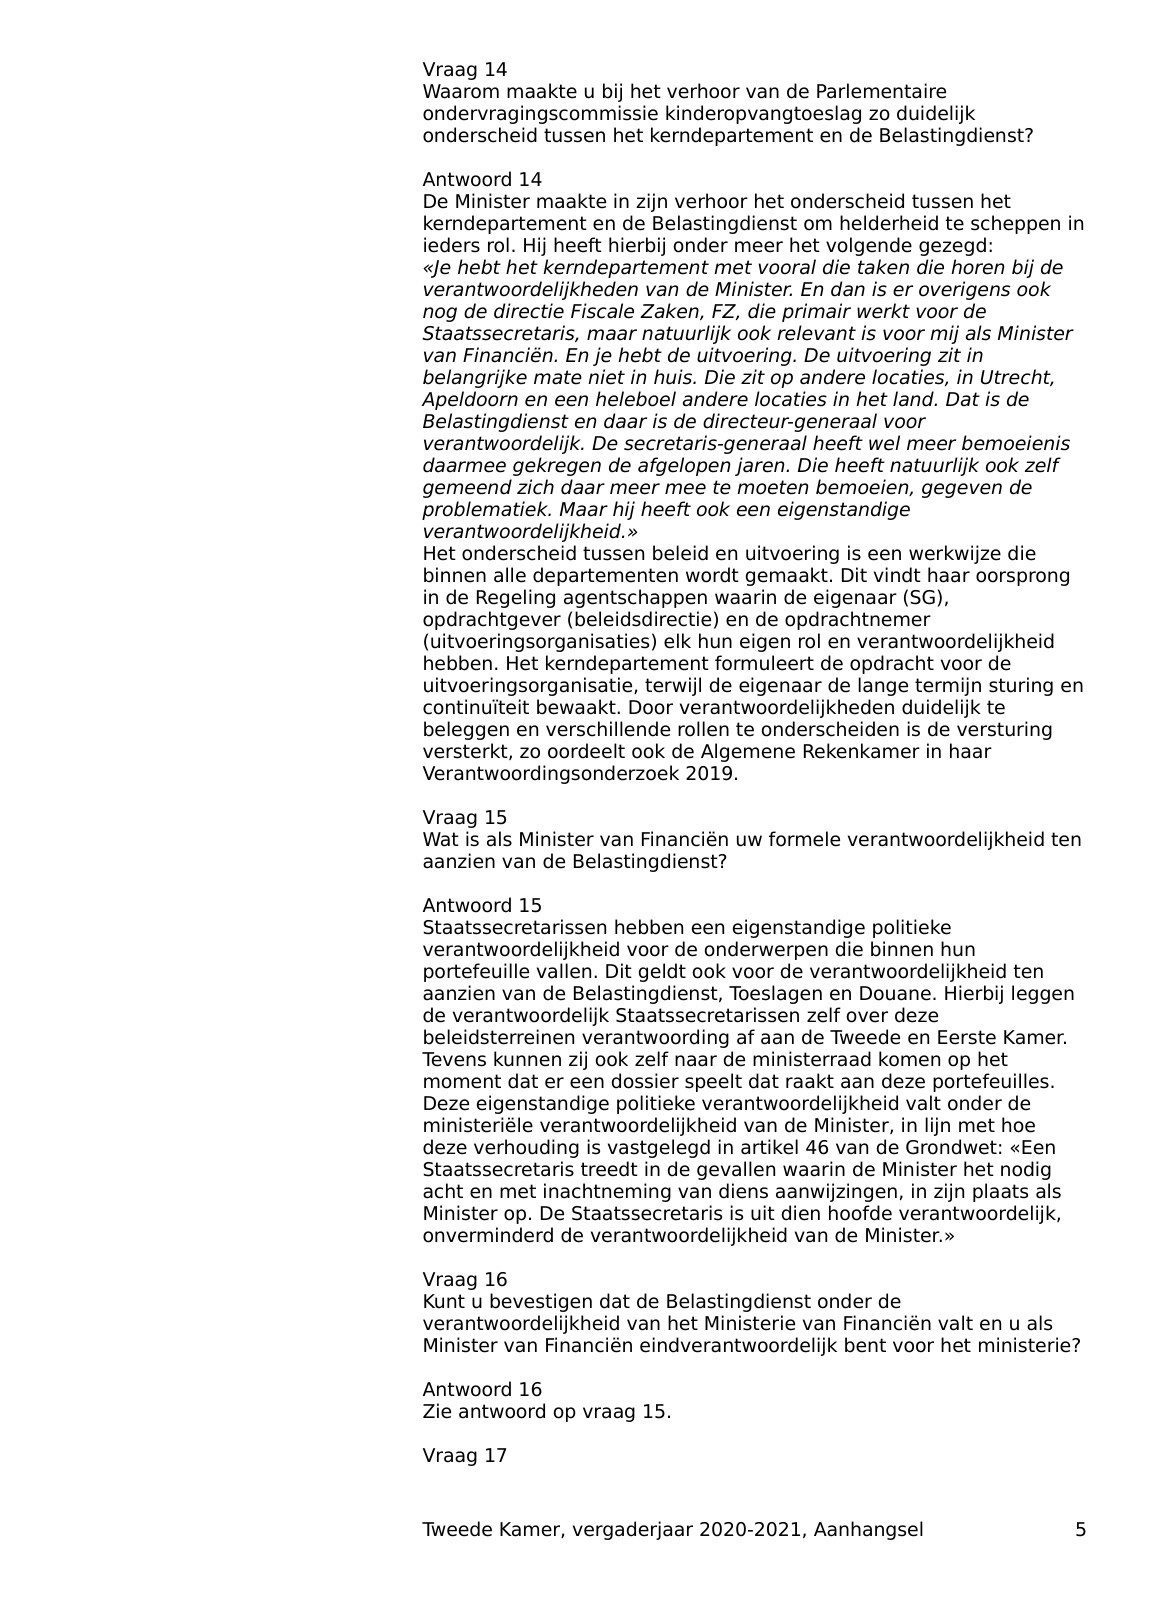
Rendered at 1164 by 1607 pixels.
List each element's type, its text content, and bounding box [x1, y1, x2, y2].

text Vraag 17 [422, 1445, 1087, 1467]
text Waarom maakte u bij het verhoor van de Parlementaire ondervragingscommissie kinderopvangtoeslag zo duidelijk onderscheid tussen het kerndepartement en de Belastingdienst? [422, 81, 1087, 147]
text Wat is als Minister van Financiën uw formele verantwoordelijkheid ten aanzien van de Belastingdienst? [422, 829, 1087, 873]
text Antwoord 14 [422, 169, 1087, 191]
text Staatssecretarissen hebben een eigenstandige politieke verantwoordelijkheid voor de onderwerpen die binnen hun portefeuille vallen. Dit geldt ook voor de verantwoordelijkheid ten aanzien van de Belastingdienst, Toeslagen en Douane. Hierbij leggen de verantwoordelijk Staatssecretarissen zelf over deze beleidsterreinen verantwoording af aan de Tweede en Eerste Kamer. Tevens kunnen zij ook zelf naar de ministerraad komen op het moment dat er een dossier speelt dat raakt aan deze portefeuilles. Deze eigenstandige politieke verantwoordelijkheid valt onder de ministeriële verantwoordelijkheid van de Minister, in lijn met hoe deze verhouding is vastgelegd in artikel 46 van de Grondwet: «Een Staatssecretaris treedt in de gevallen waarin de Minister het nodig acht en met inachtneming van diens aanwijzingen, in zijn plaats als Minister op. De Staatssecretaris is uit dien hoofde verantwoordelijk, onverminderd de verantwoordelijkheid van de Minister.» [422, 917, 1087, 1247]
text Vraag 14 [422, 59, 1087, 81]
text Antwoord 16 [422, 1379, 1087, 1401]
text Vraag 15 [422, 807, 1087, 829]
text De Minister maakte in zijn verhoor het onderscheid tussen het kerndepartement en de Belastingdienst om helderheid te scheppen in ieders rol. Hij heeft hierbij onder meer het volgende gezegd: [422, 191, 1087, 257]
text Antwoord 15 [422, 895, 1087, 917]
text Het onderscheid tussen beleid en uitvoering is een werkwijze die binnen alle departementen wordt gemaakt. Dit vindt haar oorsprong in de Regeling agentschappen waarin de eigenaar (SG), opdrachtgever (beleidsdirectie) en de opdrachtnemer (uitvoeringsorganisaties) elk hun eigen rol en verantwoordelijkheid hebben. Het kerndepartement formuleert de opdracht voor de uitvoeringsorganisatie, terwijl de eigenaar de lange termijn sturing en continuïteit bewaakt. Door verantwoordelijkheden duidelijk te beleggen en verschillende rollen te onderscheiden is de versturing versterkt, zo oordeelt ook de Algemene Rekenkamer in haar Verantwoordingsonderzoek 2019. [422, 543, 1087, 784]
text Zie antwoord op vraag 15. [422, 1401, 1087, 1423]
text Kunt u bevestigen dat de Belastingdienst onder de verantwoordelijkheid van het Ministerie van Financiën valt en u als Minister van Financiën eindverantwoordelijk bent voor het ministerie? [422, 1291, 1087, 1357]
text «Je hebt het kerndepartement met vooral die taken die horen bij de verantwoordelijkheden van de Minister. En dan is er overigens ook nog de directie Fiscale Zaken, FZ, die primair werkt voor de Staatssecretaris, maar natuurlijk ook relevant is voor mij als Minister van Financiën. En je hebt de uitvoering. De uitvoering zit in belangrijke mate niet in huis. Die zit op andere locaties, in Utrecht, Apeldoorn en een heleboel andere locaties in het land. Dat is de Belastingdienst en daar is de directeur-generaal voor verantwoordelijk. De secretaris-generaal heeft wel meer bemoeienis daarmee gekregen de afgelopen jaren. Die heeft natuurlijk ook zelf gemeend zich daar meer mee te moeten bemoeien, gegeven de problematiek. Maar hij heeft ook een eigenstandige verantwoordelijkheid.» [422, 257, 1087, 543]
text Vraag 16 [422, 1269, 1087, 1291]
